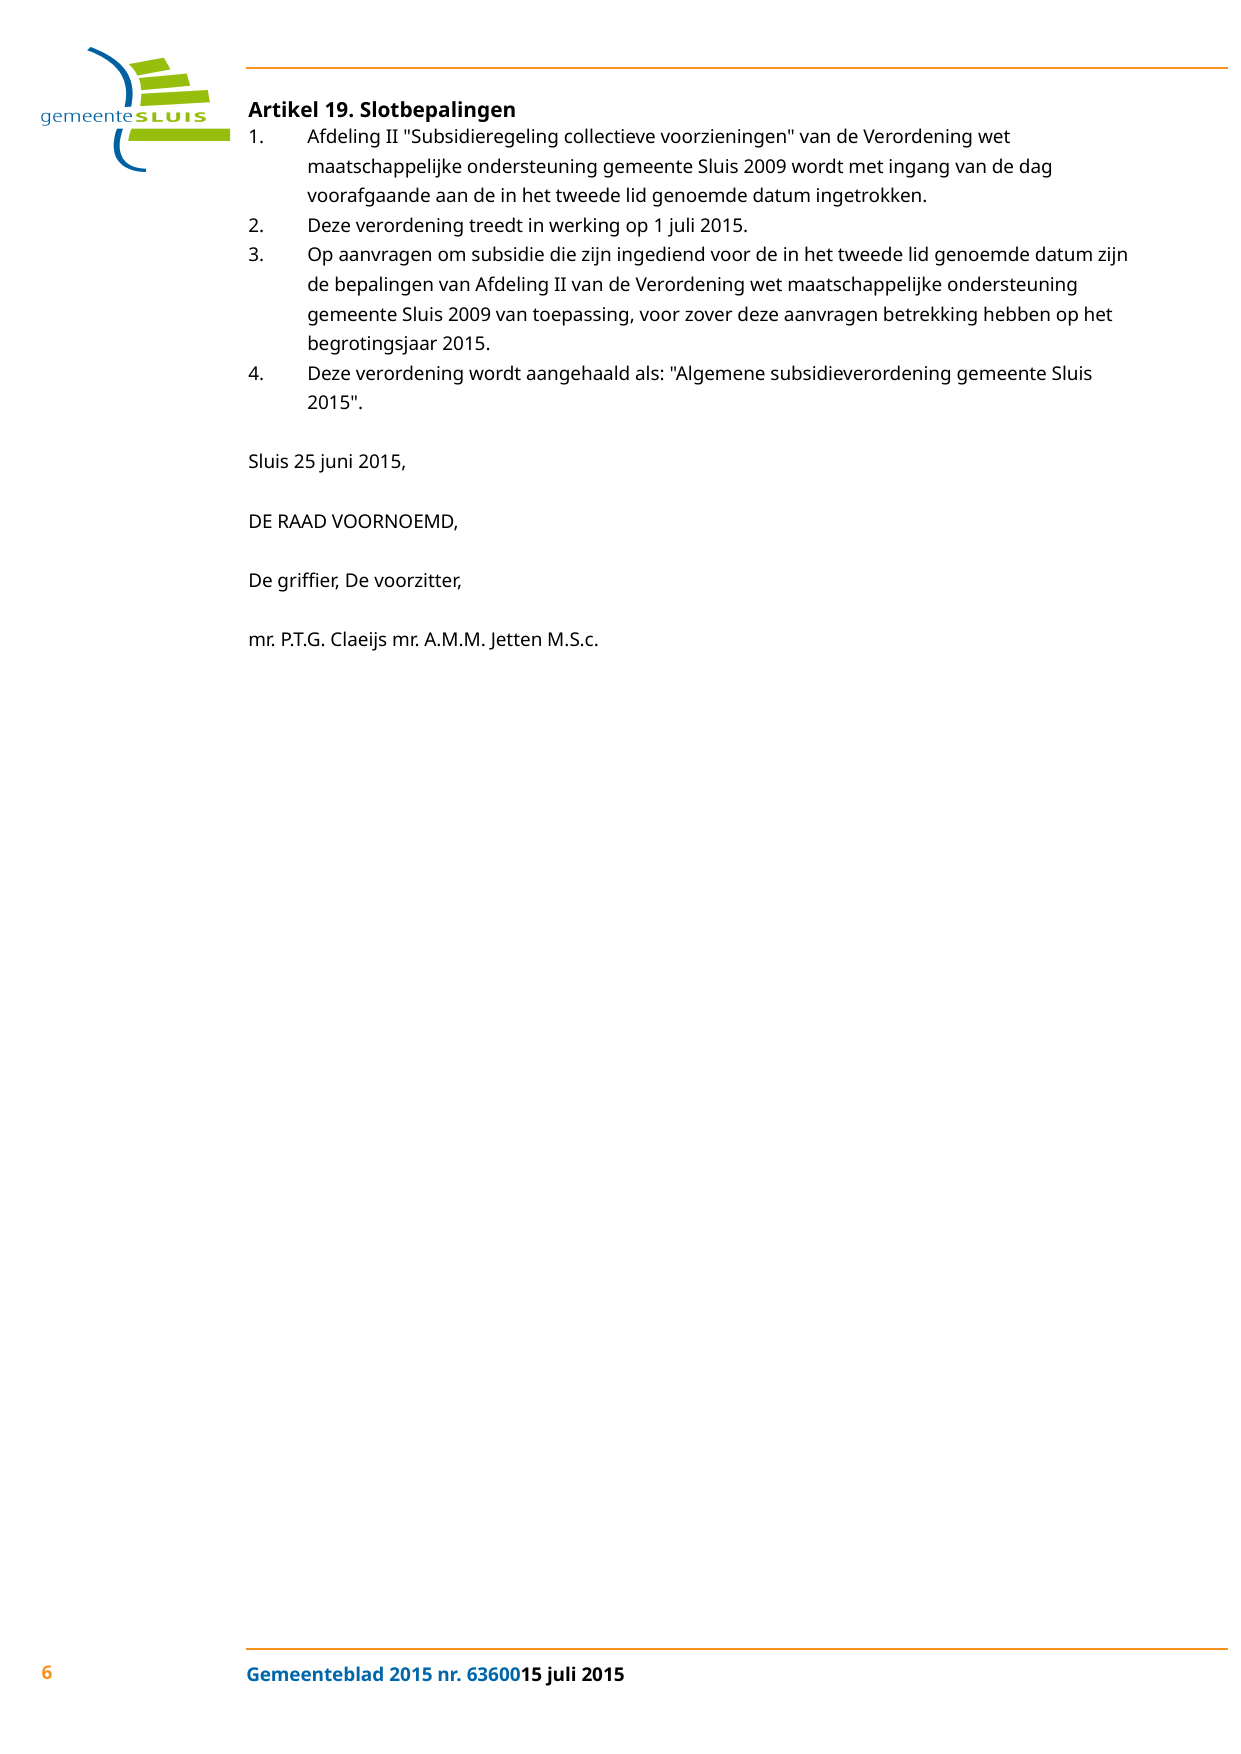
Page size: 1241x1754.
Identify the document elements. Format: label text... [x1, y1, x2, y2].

text De griffier, De voorzitter, [248, 567, 1152, 593]
list Op aanvragen om subsidie die zijn ingediend voor de in het tweede lid genoemde datum zijn de bepalingen van Afdeling II van de Verordening wet maatschappelijke ondersteuning gemeente Sluis 2009 van toepassing, voor zover deze aanvragen betrekking hebben op het begrotingsjaar 2015. [248, 242, 1152, 356]
text mr. P.T.G. Claeijs mr. A.M.M. Jetten M.S.c. [248, 626, 1152, 652]
text DE RAAD VOORNOEMD, [248, 508, 1152, 533]
list Deze verordening treedt in werking op 1 juli 2015. [248, 212, 1152, 238]
picture [41, 47, 231, 172]
list Deze verordening wordt aangehaald als: "Algemene subsidieverordening gemeente Sluis 2015". [248, 360, 1152, 415]
text Artikel 19. Slotbepalingen [248, 95, 1152, 123]
list Afdeling II "Subsidieregeling collectieve voorzieningen" van de Verordening wet maatschappelijke ondersteuning gemeente Sluis 2009 wordt met ingang van de dag voorafgaande aan de in het tweede lid genoemde datum ingetrokken. [248, 123, 1152, 208]
text Sluis 25 juni 2015, [248, 449, 1152, 474]
